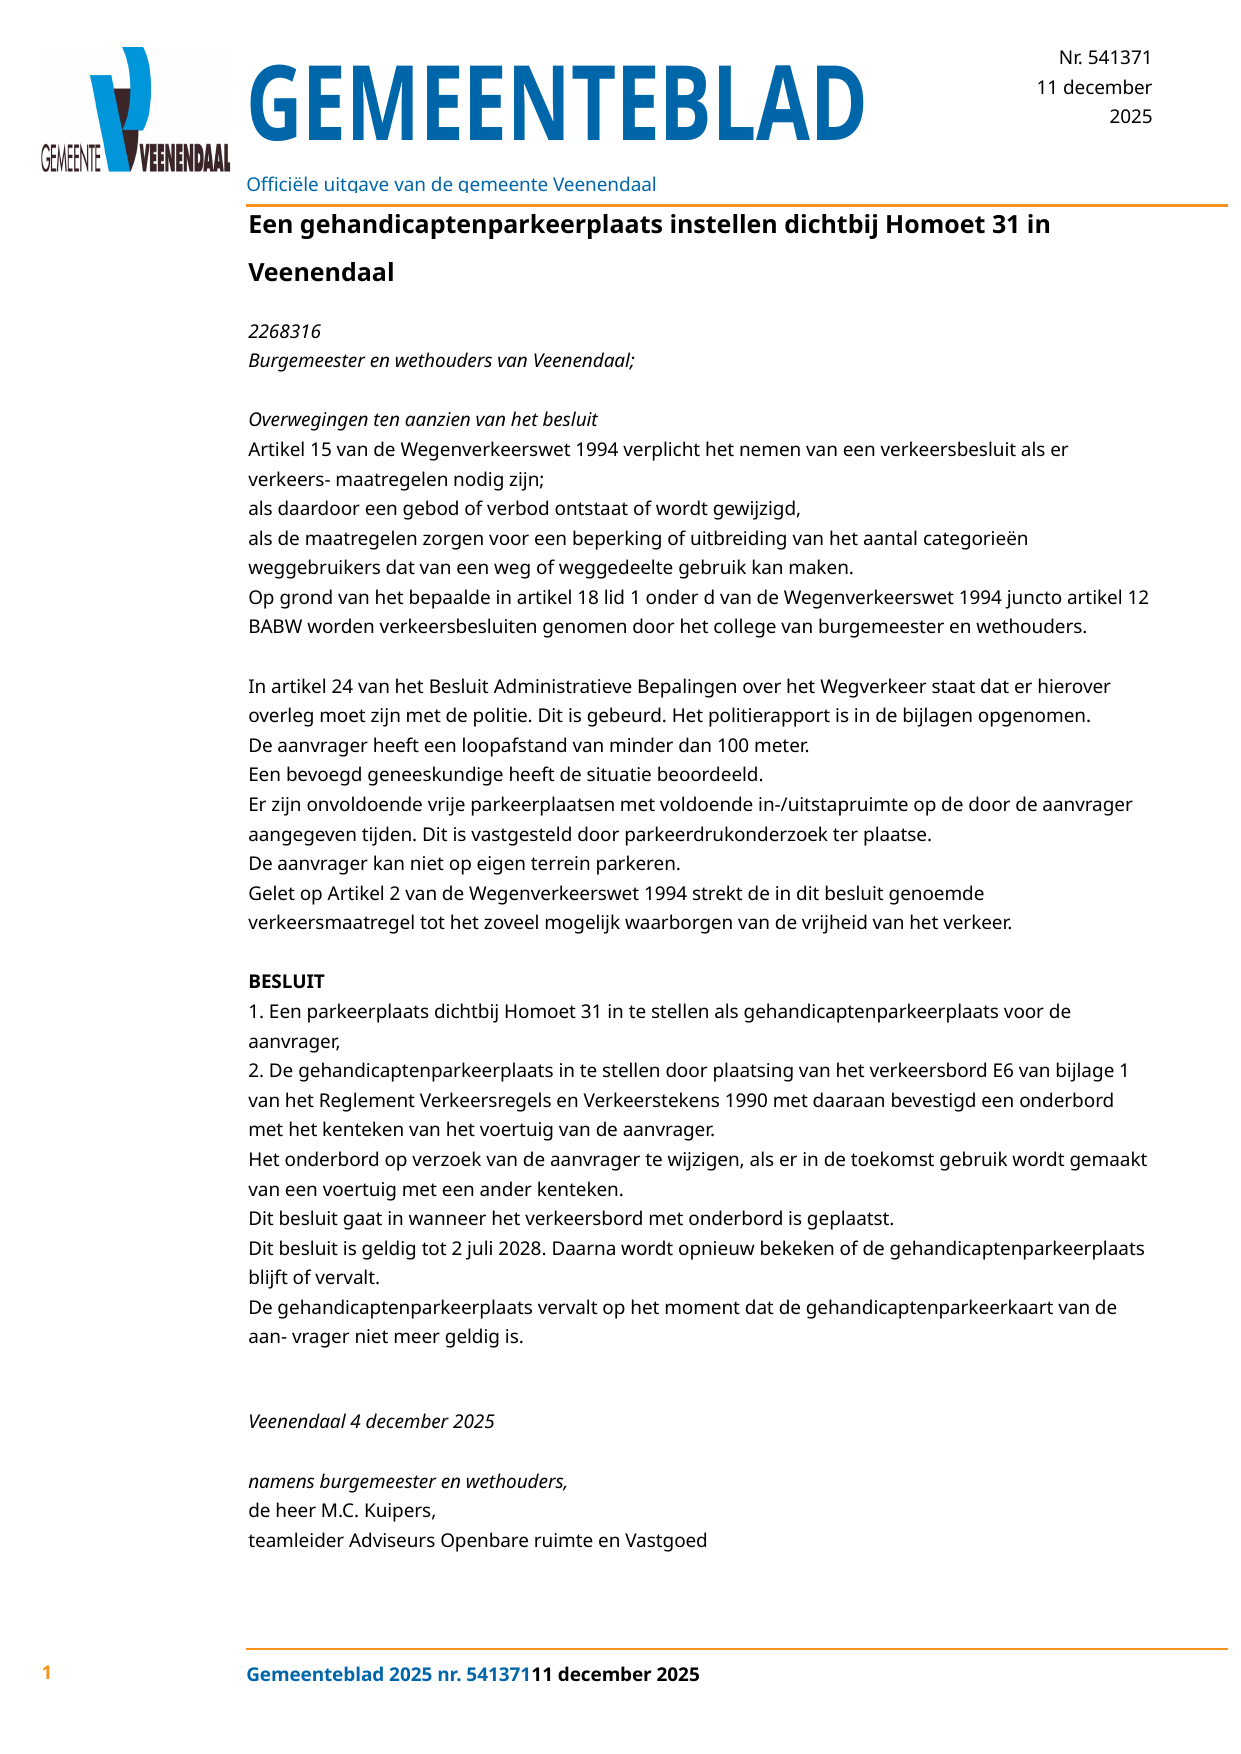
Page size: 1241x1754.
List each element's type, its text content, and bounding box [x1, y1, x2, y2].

text 2268316 [248, 318, 1152, 344]
text Een bevoegd geneeskundige heeft de situatie beoordeeld. [248, 762, 1152, 787]
text BESLUIT [248, 969, 1152, 994]
text Er zijn onvoldoende vrije parkeerplaatsen met voldoende in-/uitstapruimte op de door de aanvrager aangegeven tijden. Dit is vastgesteld door parkeerdrukonderzoek ter plaatse. [248, 791, 1152, 847]
text Dit besluit is geldig tot 2 juli 2028. Daarna wordt opnieuw bekeken of de gehandicaptenparkeerplaats blijft of vervalt. [248, 1235, 1152, 1290]
text De aanvrager heeft een loopafstand van minder dan 100 meter. [248, 732, 1152, 758]
text Dit besluit gaat in wanneer het verkeersbord met onderbord is geplaatst. [248, 1205, 1152, 1231]
text 1. Een parkeerplaats dichtbij Homoet 31 in te stellen als gehandicaptenparkeerplaats voor de aanvrager, [248, 998, 1152, 1054]
text namens burgemeester en wethouders, [248, 1468, 1152, 1493]
text Op grond van het bepaalde in artikel 18 lid 1 onder d van de Wegenverkeerswet 1994 juncto artikel 12 BABW worden verkeersbesluiten genomen door het college van burgemeester en wethouders. [248, 584, 1152, 639]
text teamleider Adviseurs Openbare ruimte en Vastgoed [248, 1527, 1152, 1553]
text als de maatregelen zorgen voor een beperking of uitbreiding van het aantal categorieën weggebruikers dat van een weg of weggedeelte gebruik kan maken. [248, 525, 1152, 580]
text Een gehandicaptenparkeerplaats instellen dichtbij Homoet 31 in Veenendaal [248, 207, 1152, 288]
text Veenendaal 4 december 2025 [248, 1409, 1152, 1434]
picture [41, 47, 130, 172]
text De gehandicaptenparkeerplaats vervalt op het moment dat de gehandicaptenparkeerkaart van de aan- vrager niet meer geldig is. [248, 1294, 1152, 1349]
text als daardoor een gebod of verbod ontstaat of wordt gewijzigd, [248, 495, 1152, 521]
text Burgemeester en wethouders van Veenendaal; [248, 347, 1152, 373]
text Overwegingen ten aanzien van het besluit [248, 407, 1152, 432]
picture [123, 47, 231, 172]
text In artikel 24 van het Besluit Administratieve Bepalingen over het Wegverkeer staat dat er hierover overleg moet zijn met de politie. Dit is gebeurd. Het politierapport is in de bijlagen opgenomen. [248, 673, 1152, 728]
text Artikel 15 van de Wegenverkeerswet 1994 verplicht het nemen van een verkeersbesluit als er verkeers- maatregelen nodig zijn; [248, 436, 1152, 492]
text De aanvrager kan niet op eigen terrein parkeren. [248, 850, 1152, 876]
text Het onderbord op verzoek van de aanvrager te wijzigen, als er in de toekomst gebruik wordt gemaakt van een voertuig met een ander kenteken. [248, 1146, 1152, 1202]
text de heer M.C. Kuipers, [248, 1497, 1152, 1523]
text 2. De gehandicaptenparkeerplaats in te stellen door plaatsing van het verkeersbord E6 van bijlage 1 van het Reglement Verkeersregels en Verkeerstekens 1990 met daaraan bevestigd een onderbord met het kenteken van het voertuig van de aanvrager. [248, 1057, 1152, 1142]
text Gelet op Artikel 2 van de Wegenverkeerswet 1994 strekt de in dit besluit genoemde verkeersmaatregel tot het zoveel mogelijk waarborgen van de vrijheid van het verkeer. [248, 880, 1152, 935]
